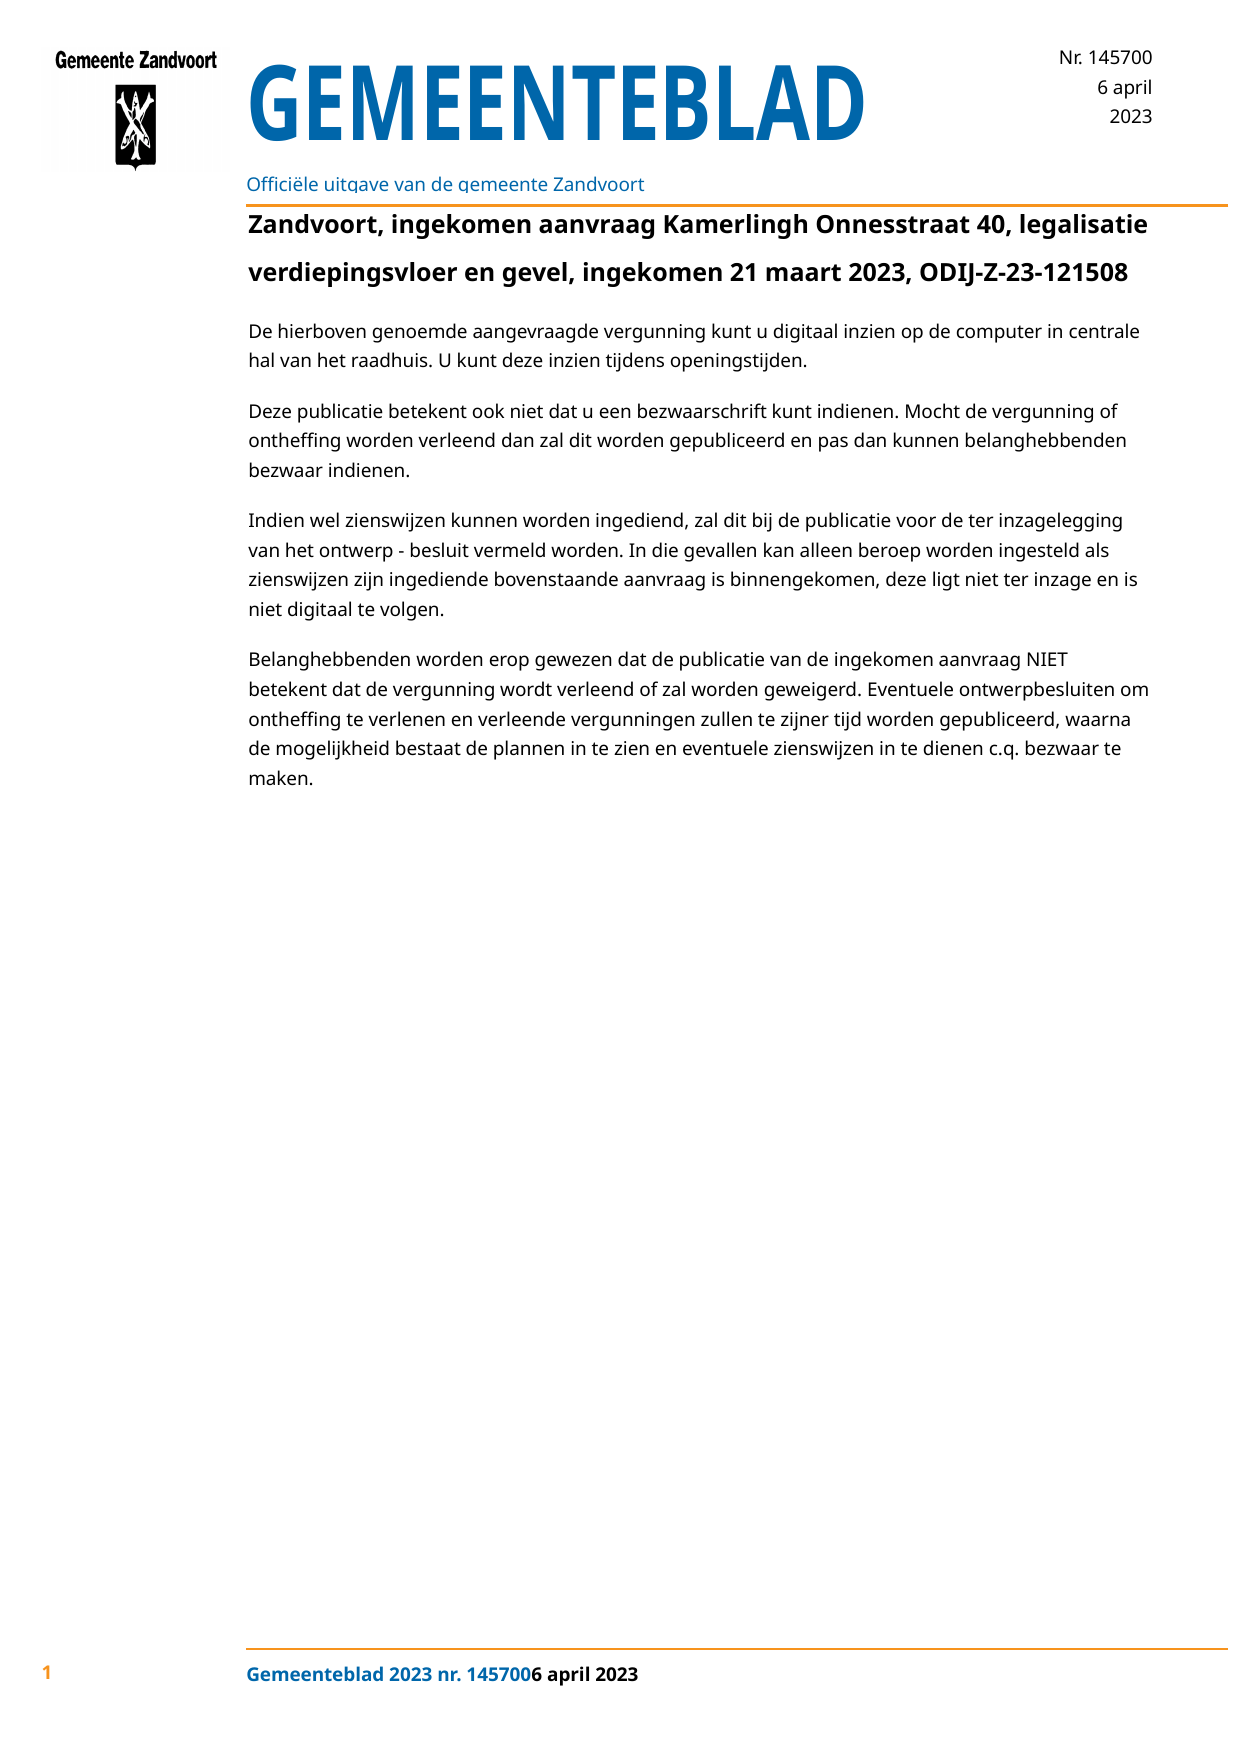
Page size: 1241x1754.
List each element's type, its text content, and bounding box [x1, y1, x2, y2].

text De hierboven genoemde aangevraagde vergunning kunt u digitaal inzien op de computer in centrale hal van het raadhuis. U kunt deze inzien tijdens openingstijden. [248, 318, 1152, 373]
text Indien wel zienswijzen kunnen worden ingediend, zal dit bij de publicatie voor de ter inzagelegging van het ontwerp - besluit vermeld worden. In die gevallen kan alleen beroep worden ingesteld als zienswijzen zijn ingediende bovenstaande aanvraag is binnengekomen, deze ligt niet ter inzage en is niet digitaal te volgen. [248, 507, 1152, 622]
text Zandvoort, ingekomen aanvraag Kamerlingh Onnesstraat 40, legalisatie verdiepingsvloer en gevel, ingekomen 21 maart 2023, ODIJ-Z-23-121508 [248, 207, 1152, 288]
text Deze publicatie betekent ook niet dat u een bezwaarschrift kunt indienen. Mocht de vergunning of ontheffing worden verleend dan zal dit worden gepubliceerd en pas dan kunnen belanghebbenden bezwaar indienen. [248, 398, 1152, 483]
text Belanghebbenden worden erop gewezen dat de publicatie van de ingekomen aanvraag NIET betekent dat de vergunning wordt verleend of zal worden geweigerd. Eventuele ontwerpbesluiten om ontheffing te verlenen en verleende vergunningen zullen te zijner tijd worden gepubliceerd, waarna de mogelijkheid bestaat de plannen in te zien en eventuele zienswijzen in te dienen c.q. bezwaar te maken. [248, 647, 1152, 791]
picture [41, 47, 231, 172]
